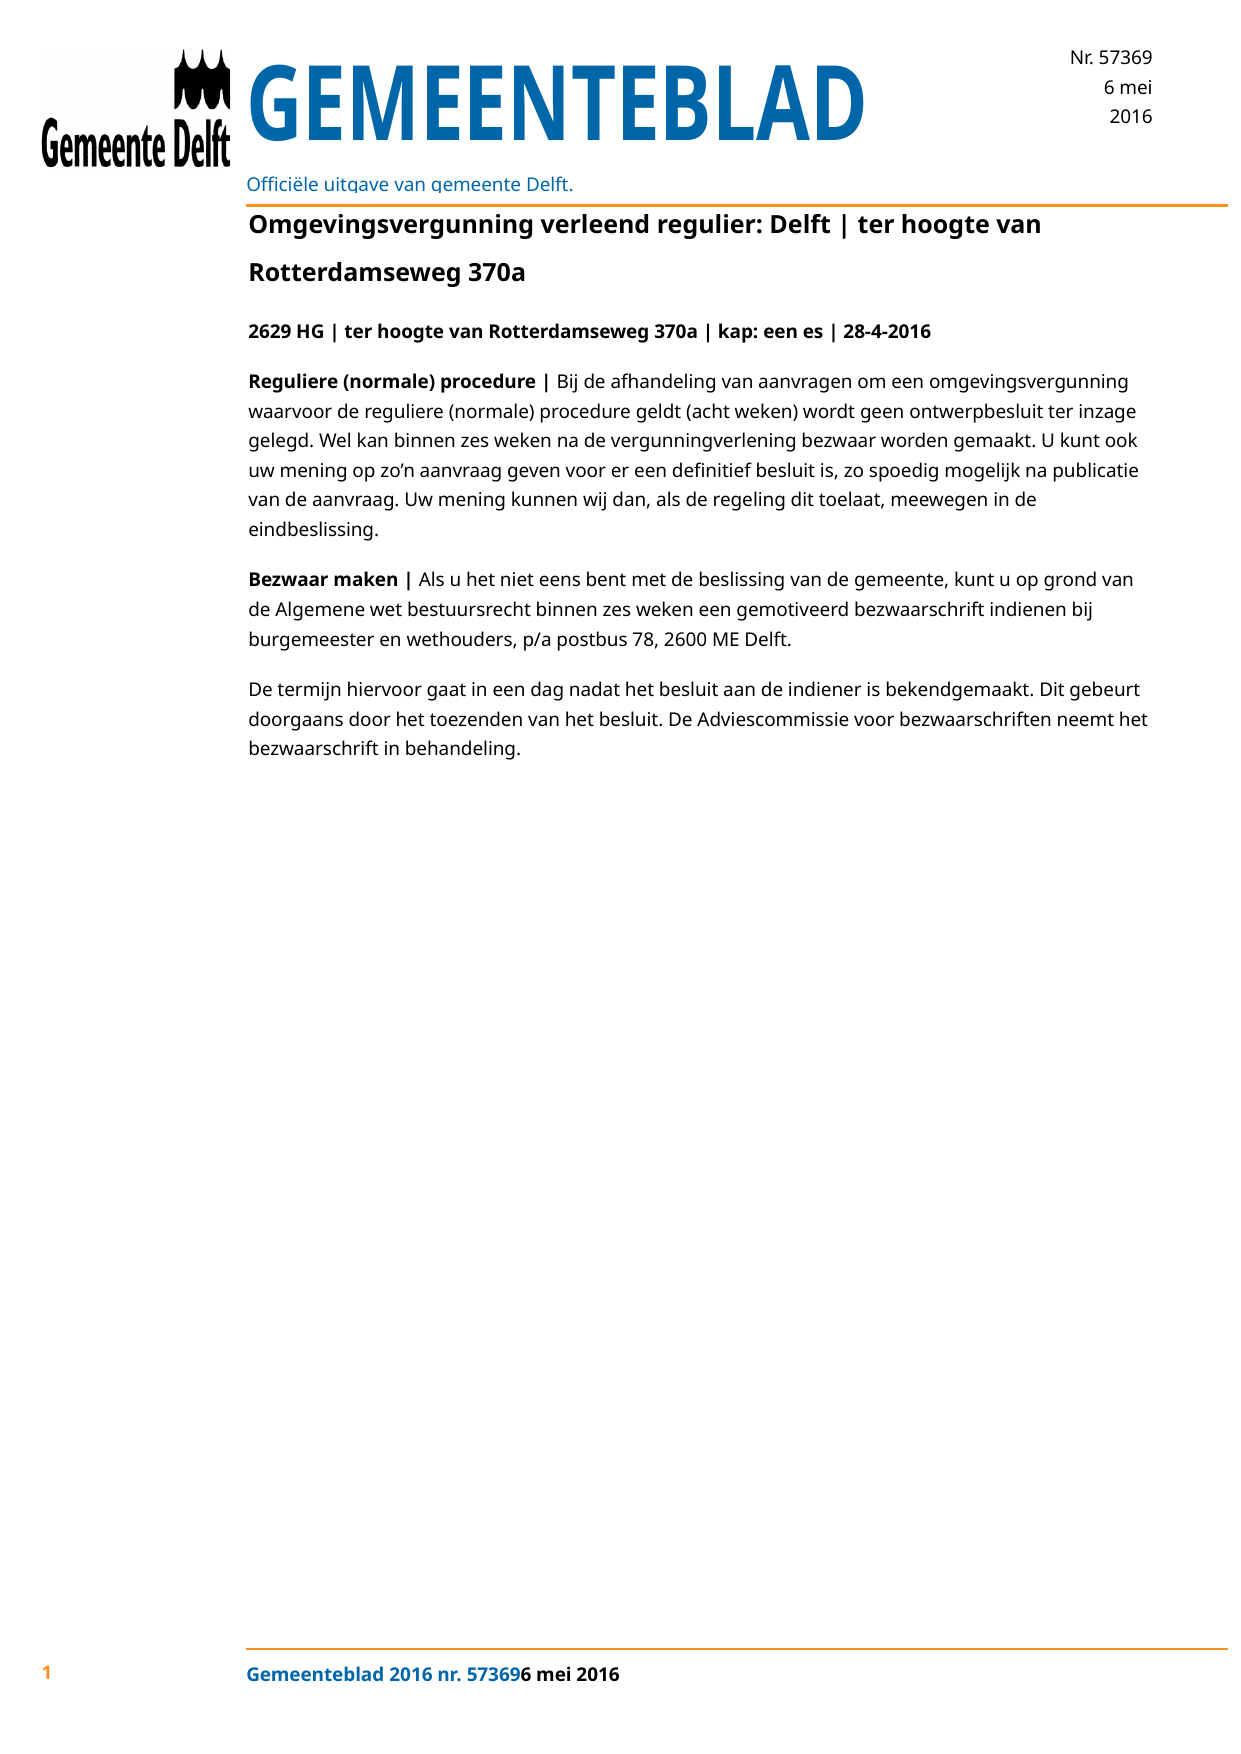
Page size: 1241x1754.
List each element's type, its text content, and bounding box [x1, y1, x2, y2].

text Reguliere (normale) procedure | Bij de afhandeling van aanvragen om een omgevingsvergunning waarvoor de reguliere (normale) procedure geldt (acht weken) wordt geen ontwerpbesluit ter inzage gelegd. Wel kan binnen zes weken na de vergunningverlening bezwaar worden gemaakt. U kunt ook uw mening op zo’n aanvraag geven voor er een definitief besluit is, zo spoedig mogelijk na publicatie van de aanvraag. Uw mening kunnen wij dan, als de regeling dit toelaat, meewegen in de eindbeslissing. [248, 368, 1152, 542]
text Omgevingsvergunning verleend regulier: Delft | ter hoogte van Rotterdamseweg 370a [248, 207, 1152, 288]
text De termijn hiervoor gaat in een dag nadat het besluit aan de indiener is bekendgemaakt. Dit gebeurt doorgaans door het toezenden van het besluit. De Adviescommissie voor bezwaarschriften neemt het bezwaarschrift in behandeling. [248, 676, 1152, 761]
text Bezwaar maken | Als u het niet eens bent met de beslissing van de gemeente, kunt u op grond van de Algemene wet bestuursrecht binnen zes weken een gemotiveerd bezwaarschrift indienen bij burgemeester en wethouders, p/a postbus 78, 2600 ME Delft. [248, 567, 1152, 652]
picture [41, 47, 231, 172]
text 2629 HG | ter hoogte van Rotterdamseweg 370a | kap: een es | 28-4-2016 [248, 318, 1152, 344]
